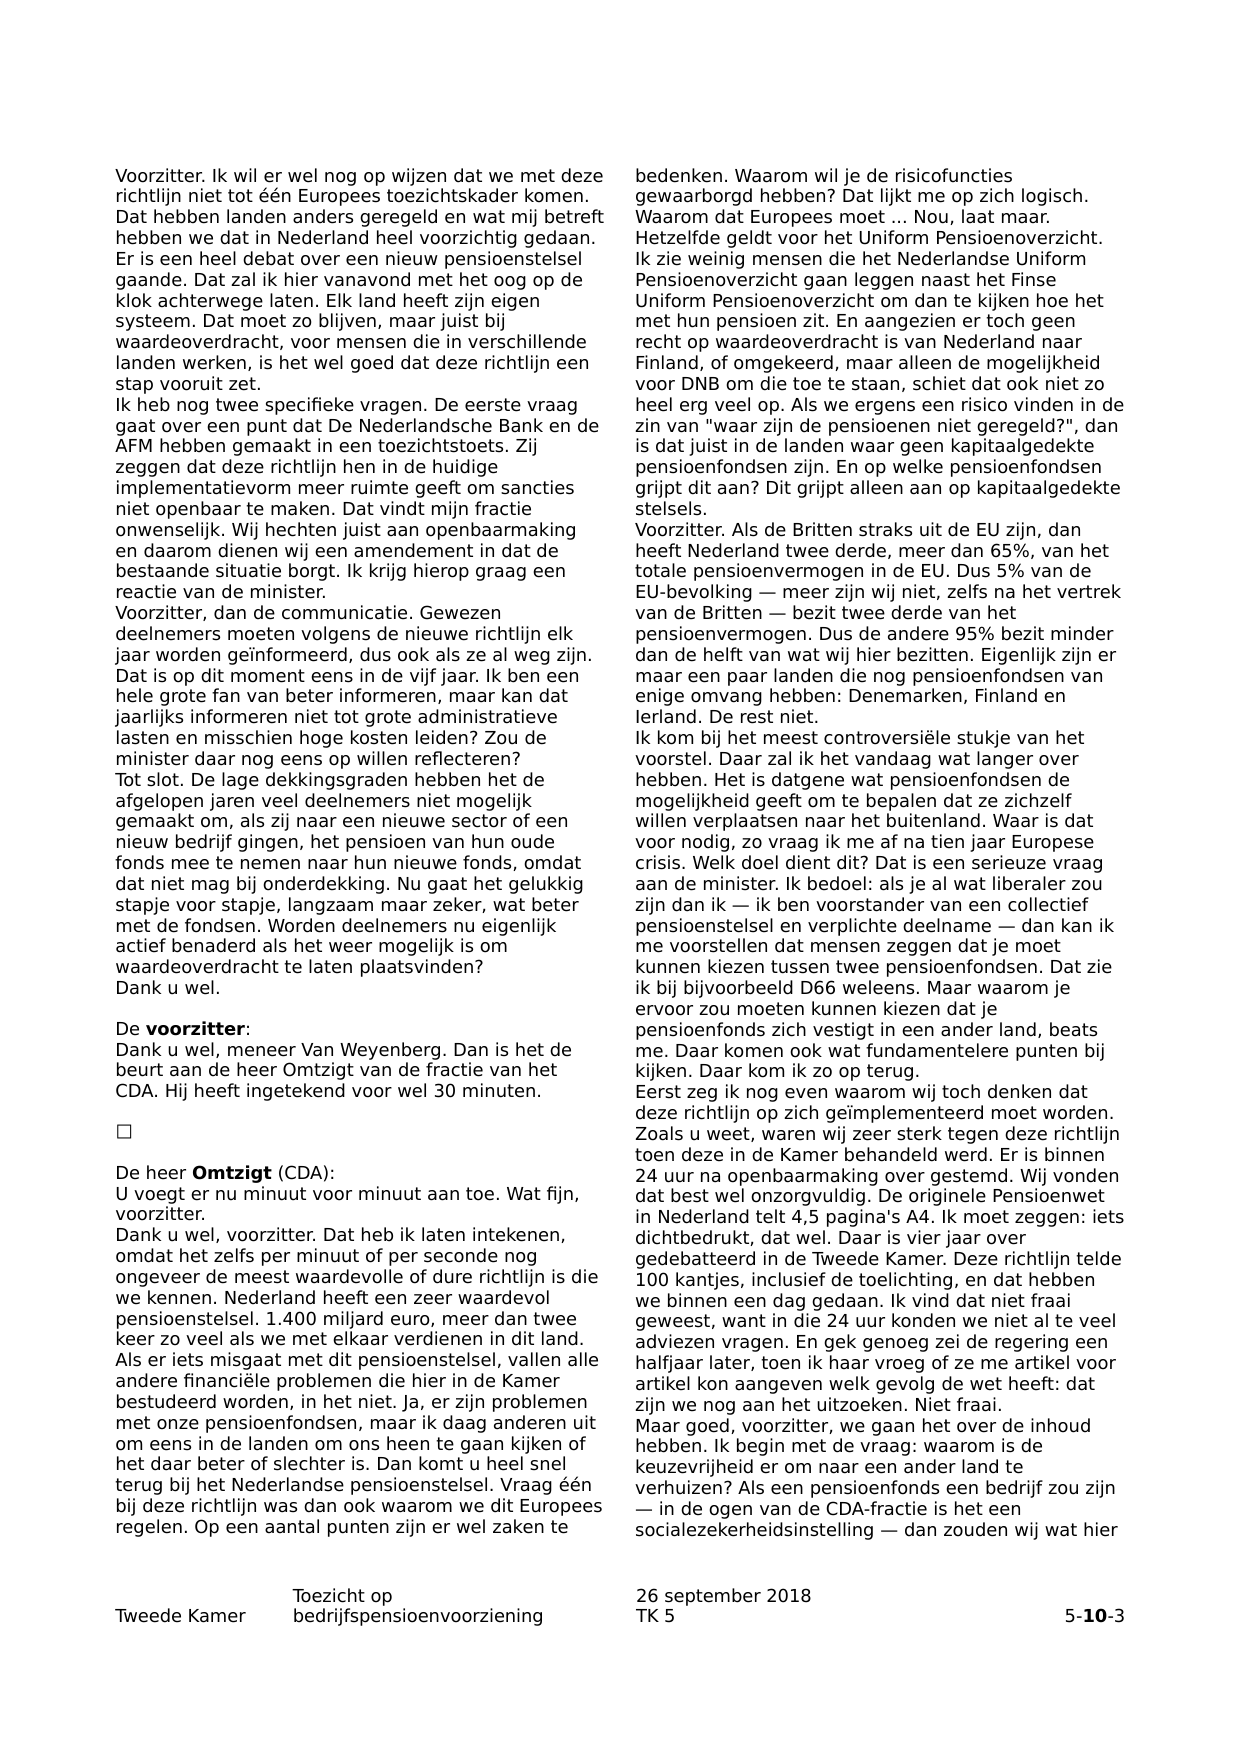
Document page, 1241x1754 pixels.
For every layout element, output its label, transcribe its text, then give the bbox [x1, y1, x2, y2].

text Dank u wel, voorzitter. Dat heb ik laten intekenen, omdat het zelfs per minuut of per seconde nog ongeveer de meest waardevolle of dure richtlijn is die we kennen. Nederland heeft een zeer waardevol pensioenstelsel. 1.400 miljard euro, meer dan twee keer zo veel als we met elkaar verdienen in dit land. Als er iets misgaat met dit pensioenstelsel, vallen alle andere financiële problemen die hier in de Kamer bestudeerd worden, in het niet. Ja, er zijn problemen met onze pensioenfondsen, maar ik daag anderen uit om eens in de landen om ons heen te gaan kijken of het daar beter of slechter is. Dan komt u heel snel terug bij het Nederlandse pensioenstelsel. Vraag één bij deze richtlijn was dan ook waarom we dit Europees regelen. Op een aantal punten zijn er wel zaken te [115, 1225, 605, 1537]
text Maar goed, voorzitter, we gaan het over de inhoud hebben. Ik begin met de vraag: waarom is de keuzevrijheid er om naar een ander land te verhuizen? Als een pensioenfonds een bedrijf zou zijn — in de ogen van de CDA-fractie is het een socialezekerheidsinstelling — dan zouden wij wat hier [635, 1415, 1125, 1540]
text Dank u wel, meneer Van Weyenberg. Dan is het de beurt aan de heer Omtzigt van de fractie van het CDA. Hij heeft ingetekend voor wel 30 minuten. [115, 1039, 605, 1102]
text bedenken. Waarom wil je de risicofuncties gewaarborgd hebben? Dat lijkt me op zich logisch. Waarom dat Europees moet ... Nou, laat maar. Hetzelfde geldt voor het Uniform Pensioenoverzicht. Ik zie weinig mensen die het Nederlandse Uniform Pensioenoverzicht gaan leggen naast het Finse Uniform Pensioenoverzicht om dan te kijken hoe het met hun pensioen zit. En aangezien er toch geen recht op waardeoverdracht is van Nederland naar Finland, of omgekeerd, maar alleen de mogelijkheid voor DNB om die toe te staan, schiet dat ook niet zo heel erg veel op. Als we ergens een risico vinden in de zin van "waar zijn de pensioenen niet geregeld?", dan is dat juist in de landen waar geen kapitaalgedekte pensioenfondsen zijn. En op welke pensioenfondsen grijpt dit aan? Dit grijpt alleen aan op kapitaalgedekte stelsels. [635, 165, 1125, 519]
text Dank u wel. [115, 978, 605, 999]
text Ik kom bij het meest controversiële stukje van het voorstel. Daar zal ik het vandaag wat langer over hebben. Het is datgene wat pensioenfondsen de mogelijkheid geeft om te bepalen dat ze zichzelf willen verplaatsen naar het buitenland. Waar is dat voor nodig, zo vraag ik me af na tien jaar Europese crisis. Welk doel dient dit? Dat is een serieuze vraag aan de minister. Ik bedoel: als je al wat liberaler zou zijn dan ik — ik ben voorstander van een collectief pensioenstelsel en verplichte deelname — dan kan ik me voorstellen dat mensen zeggen dat je moet kunnen kiezen tussen twee pensioenfondsen. Dat zie ik bij bijvoorbeeld D66 weleens. Maar waarom je ervoor zou moeten kunnen kiezen dat je pensioenfonds zich vestigt in een ander land, beats me. Daar komen ook wat fundamentelere punten bij kijken. Daar kom ik zo op terug. [635, 728, 1125, 1082]
text Eerst zeg ik nog even waarom wij toch denken dat deze richtlijn op zich geïmplementeerd moet worden. Zoals u weet, waren wij zeer sterk tegen deze richtlijn toen deze in de Kamer behandeld werd. Er is binnen 24 uur na openbaarmaking over gestemd. Wij vonden dat best wel onzorgvuldig. De originele Pensioenwet in Nederland telt 4,5 pagina's A4. Ik moet zeggen: iets dichtbedrukt, dat wel. Daar is vier jaar over gedebatteerd in de Tweede Kamer. Deze richtlijn telde 100 kantjes, inclusief de toelichting, en dat hebben we binnen een dag gedaan. Ik vind dat niet fraai geweest, want in die 24 uur konden we niet al te veel adviezen vragen. En gek genoeg zei de regering een halfjaar later, toen ik haar vroeg of ze me artikel voor artikel kon aangeven welk gevolg de wet heeft: dat zijn we nog aan het uitzoeken. Niet fraai. [635, 1082, 1125, 1415]
text Tot slot. De lage dekkingsgraden hebben het de afgelopen jaren veel deelnemers niet mogelijk gemaakt om, als zij naar een nieuwe sector of een nieuw bedrijf gingen, het pensioen van hun oude fonds mee te nemen naar hun nieuwe fonds, omdat dat niet mag bij onderdekking. Nu gaat het gelukkig stapje voor stapje, langzaam maar zeker, wat beter met de fondsen. Worden deelnemers nu eigenlijk actief benaderd als het weer mogelijk is om waardeoverdracht te laten plaatsvinden? [115, 769, 605, 978]
text U voegt er nu minuut voor minuut aan toe. Wat fijn, voorzitter. [115, 1183, 605, 1225]
text De voorzitter: [115, 1019, 605, 1039]
text Voorzitter. Ik wil er wel nog op wijzen dat we met deze richtlijn niet tot één Europees toezichtskader komen. Dat hebben landen anders geregeld en wat mij betreft hebben we dat in Nederland heel voorzichtig gedaan. Er is een heel debat over een nieuw pensioenstelsel gaande. Dat zal ik hier vanavond met het oog op de klok achterwege laten. Elk land heeft zijn eigen systeem. Dat moet zo blijven, maar juist bij waardeoverdracht, voor mensen die in verschillende landen werken, is het wel goed dat deze richtlijn een stap vooruit zet. [115, 165, 605, 394]
text Voorzitter, dan de communicatie. Gewezen deelnemers moeten volgens de nieuwe richtlijn elk jaar worden geïnformeerd, dus ook als ze al weg zijn. Dat is op dit moment eens in de vijf jaar. Ik ben een hele grote fan van beter informeren, maar kan dat jaarlijks informeren niet tot grote administratieve lasten en misschien hoge kosten leiden? Zou de minister daar nog eens op willen reflecteren? [115, 603, 605, 769]
text Voorzitter. Als de Britten straks uit de EU zijn, dan heeft Nederland twee derde, meer dan 65%, van het totale pensioenvermogen in de EU. Dus 5% van de EU-bevolking — meer zijn wij niet, zelfs na het vertrek van de Britten — bezit twee derde van het pensioenvermogen. Dus de andere 95% bezit minder dan de helft van wat wij hier bezitten. Eigenlijk zijn er maar een paar landen die nog pensioenfondsen van enige omvang hebben: Denemarken, Finland en Ierland. De rest niet. [635, 519, 1125, 728]
text Ik heb nog twee specifieke vragen. De eerste vraag gaat over een punt dat De Nederlandsche Bank en de AFM hebben gemaakt in een toezichtstoets. Zij zeggen dat deze richtlijn hen in de huidige implementatievorm meer ruimte geeft om sancties niet openbaar te maken. Dat vindt mijn fractie onwenselijk. Wij hechten juist aan openbaarmaking en daarom dienen wij een amendement in dat de bestaande situatie borgt. Ik krijg hierop graag een reactie van de minister. [115, 394, 605, 603]
text De heer Omtzigt (CDA): [115, 1163, 605, 1183]
text ⬜ [115, 1122, 605, 1143]
